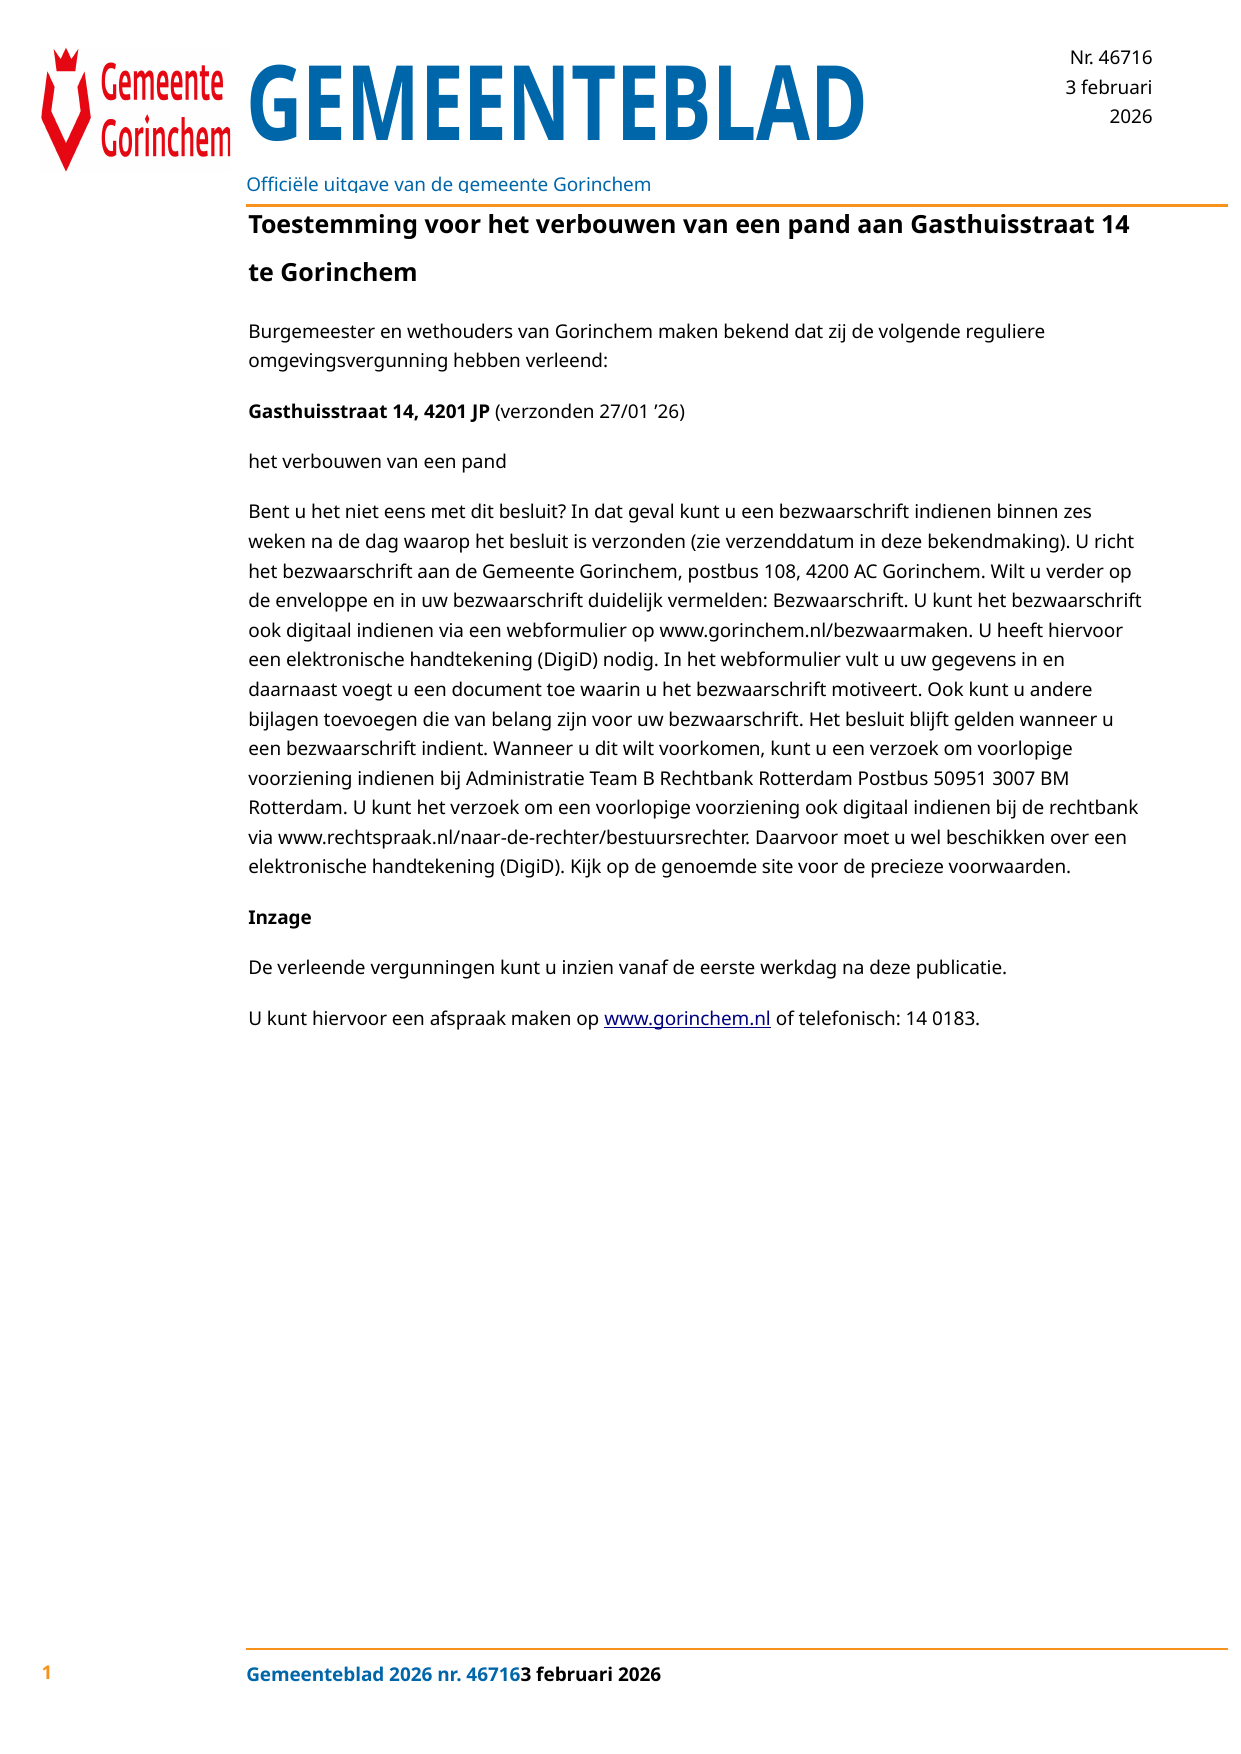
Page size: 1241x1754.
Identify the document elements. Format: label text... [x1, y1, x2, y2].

text De verleende vergunningen kunt u inzien vanaf de eerste werkdag na deze publicatie. [248, 954, 1152, 980]
text Toestemming voor het verbouwen van een pand aan Gasthuisstraat 14 te Gorinchem [248, 207, 1152, 288]
text Inzage [248, 904, 1152, 930]
text U kunt hiervoor een afspraak maken op www.gorinchem.nl of telefonisch: 14 0183. [248, 1005, 1152, 1031]
text het verbouwen van een pand [248, 448, 1152, 474]
picture [41, 47, 231, 172]
text Burgemeester en wethouders van Gorinchem maken bekend dat zij de volgende reguliere omgevingsvergunning hebben verleend: [248, 318, 1152, 373]
text Gasthuisstraat 14, 4201 JP (verzonden 27/01 ’26) [248, 398, 1152, 424]
text Bent u het niet eens met dit besluit? In dat geval kunt u een bezwaarschrift indienen binnen zes weken na de dag waarop het besluit is verzonden (zie verzenddatum in deze bekendmaking). U richt het bezwaarschrift aan de Gemeente Gorinchem, postbus 108, 4200 AC Gorinchem. Wilt u verder op de enveloppe en in uw bezwaarschrift duidelijk vermelden: Bezwaarschrift. U kunt het bezwaarschrift ook digitaal indienen via een webformulier op www.gorinchem.nl/bezwaarmaken. U heeft hiervoor een elektronische handtekening (DigiD) nodig. In het webformulier vult u uw gegevens in en daarnaast voegt u een document toe waarin u het bezwaarschrift motiveert. Ook kunt u andere bijlagen toevoegen die van belang zijn voor uw bezwaarschrift. Het besluit blijft gelden wanneer u een bezwaarschrift indient. Wanneer u dit wilt voorkomen, kunt u een verzoek om voorlopige voorziening indienen bij Administratie Team B Rechtbank Rotterdam Postbus 50951 3007 BM Rotterdam. U kunt het verzoek om een voorlopige voorziening ook digitaal indienen bij de rechtbank via www.rechtspraak.nl/naar-de-rechter/bestuursrechter. Daarvoor moet u wel beschikken over een elektronische handtekening (DigiD). Kijk op de genoemde site voor de precieze voorwaarden. [248, 499, 1152, 879]
